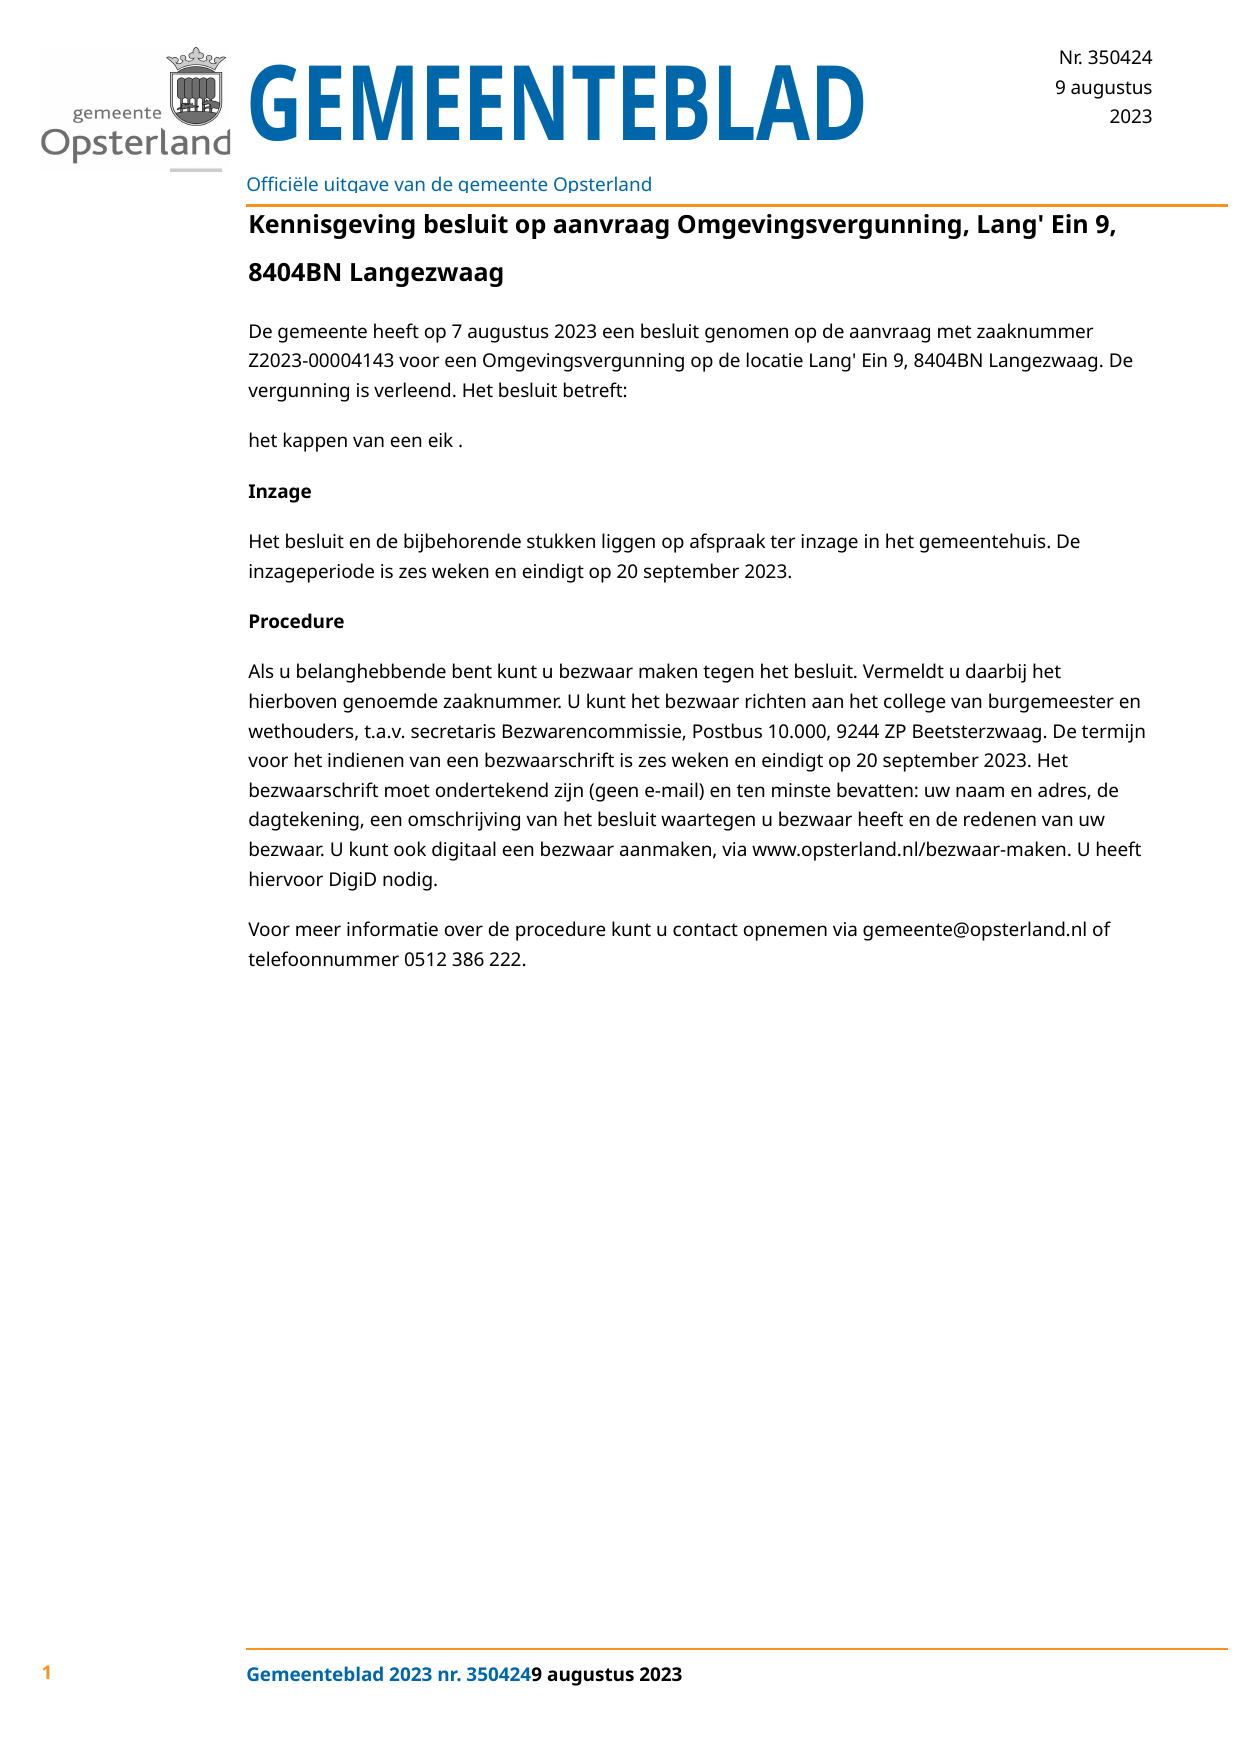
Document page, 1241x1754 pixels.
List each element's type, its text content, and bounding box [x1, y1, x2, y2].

picture [41, 47, 231, 172]
text De gemeente heeft op 7 augustus 2023 een besluit genomen op de aanvraag met zaaknummer Z2023-00004143 voor een Omgevingsvergunning op de locatie Lang' Ein 9, 8404BN Langezwaag. De vergunning is verleend. Het besluit betreft: [248, 318, 1152, 403]
text Het besluit en de bijbehorende stukken liggen op afspraak ter inzage in het gemeentehuis. De inzageperiode is zes weken en eindigt op 20 september 2023. [248, 528, 1152, 584]
text Kennisgeving besluit op aanvraag Omgevingsvergunning, Lang' Ein 9, 8404BN Langezwaag [248, 207, 1152, 288]
text Voor meer informatie over de procedure kunt u contact opnemen via gemeente@opsterland.nl of telefoonnummer 0512 386 222. [248, 916, 1152, 972]
text Als u belanghebbende bent kunt u bezwaar maken tegen het besluit. Vermeldt u daarbij het hierboven genoemde zaaknummer. U kunt het bezwaar richten aan het college van burgemeester en wethouders, t.a.v. secretaris Bezwarencommissie, Postbus 10.000, 9244 ZP Beetsterzwaag. De termijn voor het indienen van een bezwaarschrift is zes weken en eindigt op 20 september 2023. Het bezwaarschrift moet ondertekend zijn (geen e-mail) en ten minste bevatten: uw naam en adres, de dagtekening, een omschrijving van het besluit waartegen u bezwaar heeft en de redenen van uw bezwaar. U kunt ook digitaal een bezwaar aanmaken, via www.opsterland.nl/bezwaar-maken. U heeft hiervoor DigiD nodig. [248, 659, 1152, 892]
text Inzage [248, 478, 1152, 504]
text Procedure [248, 608, 1152, 634]
text het kappen van een eik . [248, 427, 1152, 453]
